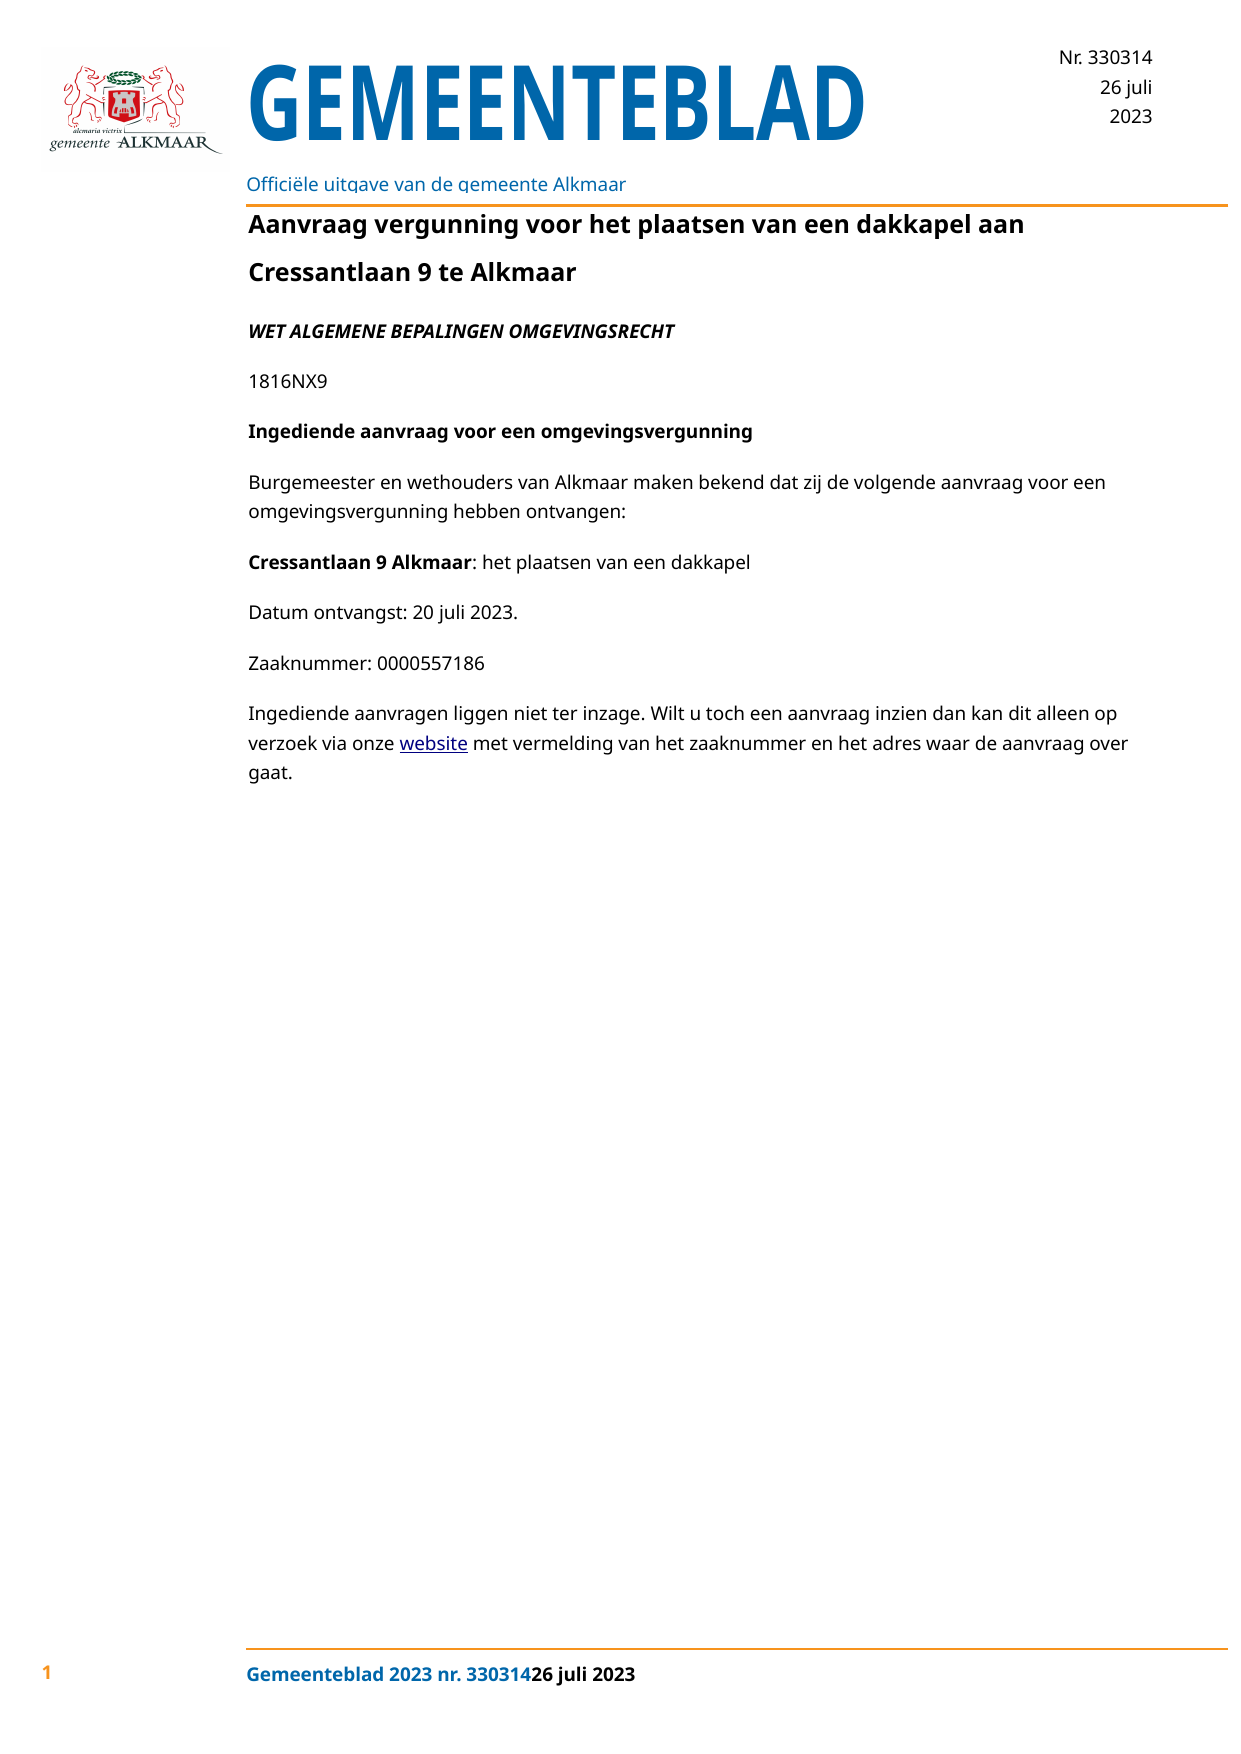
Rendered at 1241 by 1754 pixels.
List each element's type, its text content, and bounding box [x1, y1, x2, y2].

text Zaaknummer: 0000557186 [248, 650, 1152, 676]
text Burgemeester en wethouders van Alkmaar maken bekend dat zij de volgende aanvraag voor een omgevingsvergunning hebben ontvangen: [248, 469, 1152, 524]
text 1816NX9 [248, 368, 1152, 394]
text Aanvraag vergunning voor het plaatsen van een dakkapel aan Cressantlaan 9 te Alkmaar [248, 207, 1152, 288]
text Ingediende aanvraag voor een omgevingsvergunning [248, 419, 1152, 444]
picture [41, 47, 231, 172]
text WET ALGEMENE BEPALINGEN OMGEVINGSRECHT [248, 318, 1152, 344]
text Cressantlaan 9 Alkmaar: het plaatsen van een dakkapel [248, 549, 1152, 575]
text Datum ontvangst: 20 juli 2023. [248, 599, 1152, 625]
text Ingediende aanvragen liggen niet ter inzage. Wilt u toch een aanvraag inzien dan kan dit alleen op verzoek via onze website met vermelding van het zaaknummer en het adres waar de aanvraag over gaat. [248, 700, 1152, 785]
